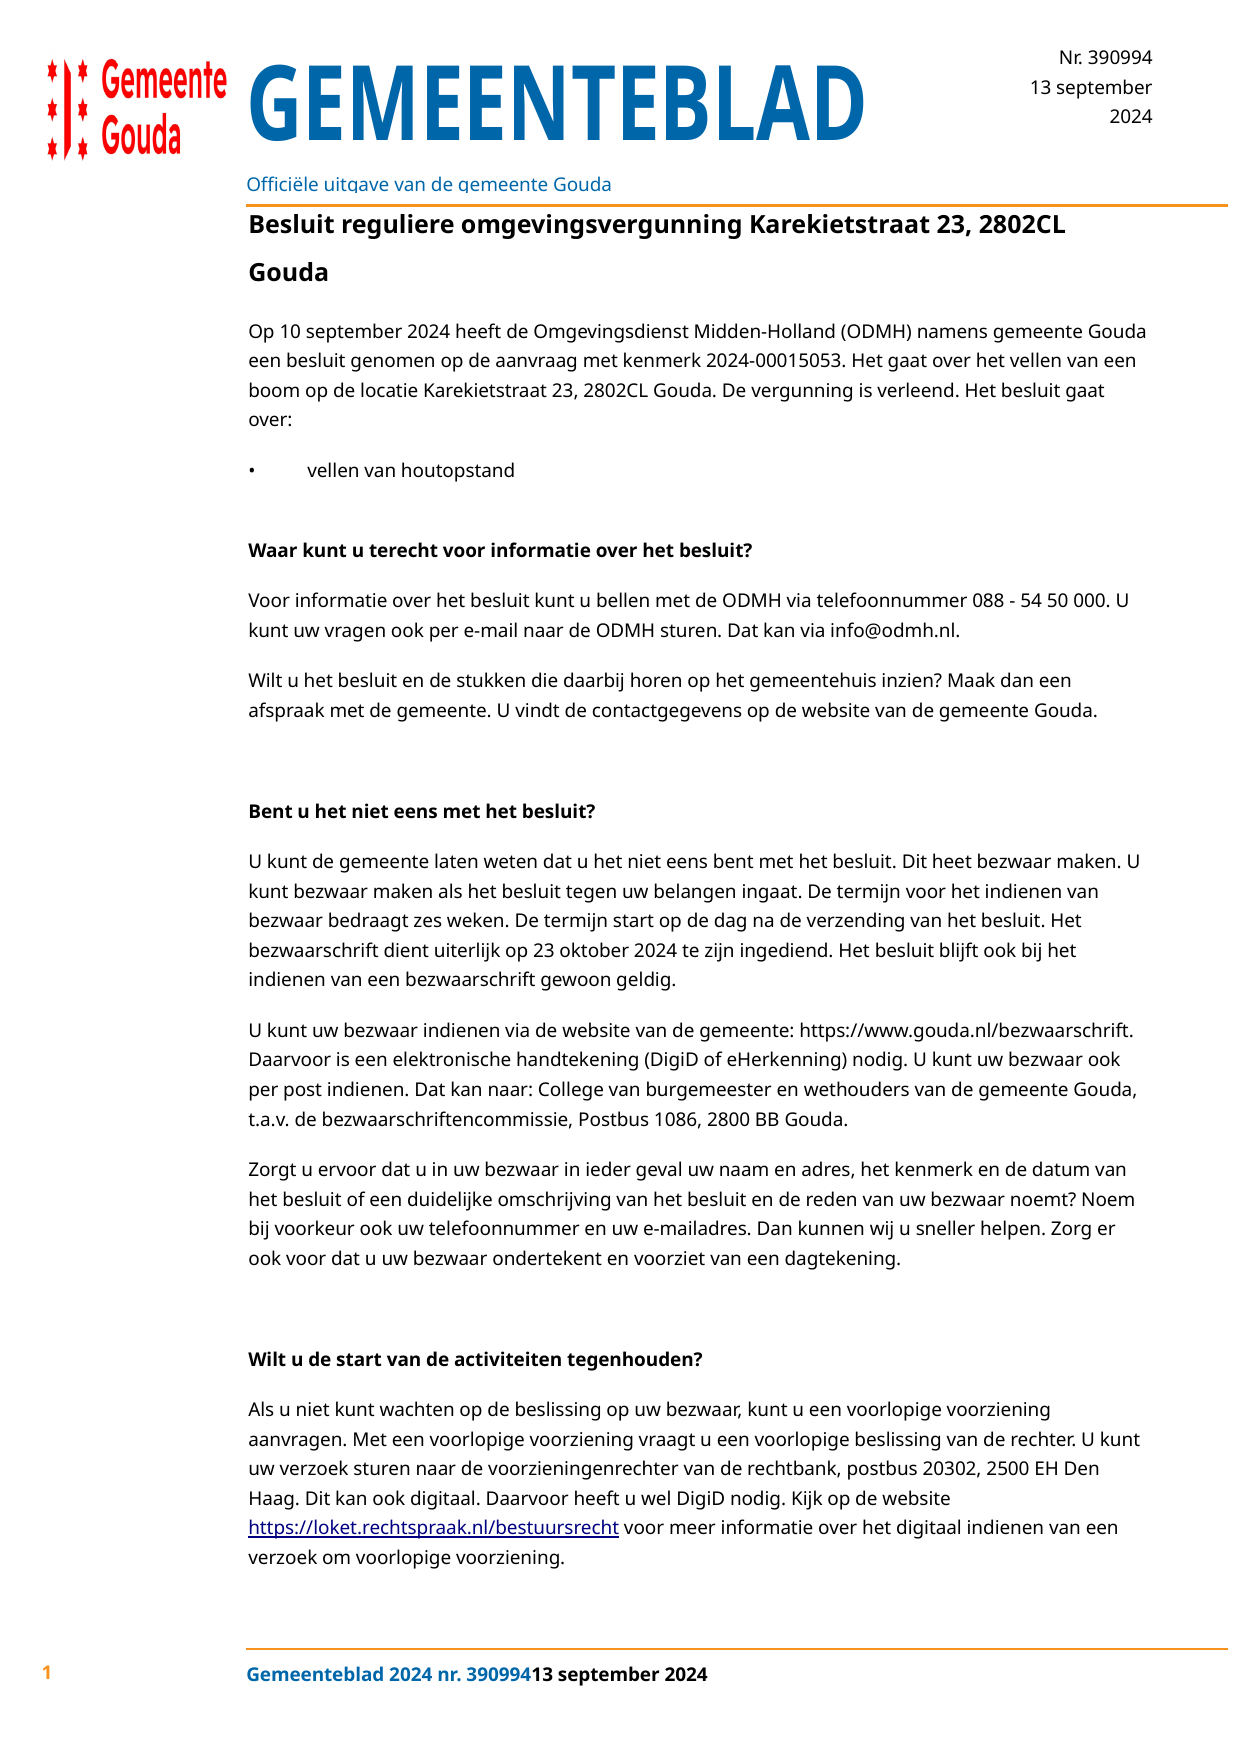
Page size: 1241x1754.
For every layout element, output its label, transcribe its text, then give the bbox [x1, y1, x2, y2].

text Voor informatie over het besluit kunt u bellen met de ODMH via telefoonnummer 088 - 54 50 000. U kunt uw vragen ook per e-mail naar de ODMH sturen. Dat kan via info@odmh.nl. [248, 587, 1152, 643]
text U kunt de gemeente laten weten dat u het niet eens bent met het besluit. Dit heet bezwaar maken. U kunt bezwaar maken als het besluit tegen uw belangen ingaat. De termijn voor het indienen van bezwaar bedraagt zes weken. De termijn start op de dag na de verzending van het besluit. Het bezwaarschrift dient uiterlijk op 23 oktober 2024 te zijn ingediend. Het besluit blijft ook bij het indienen van een bezwaarschrift gewoon geldig. [248, 848, 1152, 992]
text Waar kunt u terecht voor informatie over het besluit? [248, 537, 1152, 563]
text Bent u het niet eens met het besluit? [248, 798, 1152, 824]
text Als u niet kunt wachten op de beslissing op uw bezwaar, kunt u een voorlopige voorziening aanvragen. Met een voorlopige voorziening vraagt u een voorlopige beslissing van de rechter. U kunt uw verzoek sturen naar de voorzieningenrechter van de rechtbank, postbus 20302, 2500 EH Den Haag. Dit kan ook digitaal. Daarvoor heeft u wel DigiD nodig. Kijk op de website https://loket.rechtspraak.nl/bestuursrecht voor meer informatie over het digitaal indienen van een verzoek om voorlopige voorziening. [248, 1396, 1152, 1570]
text Op 10 september 2024 heeft de Omgevingsdienst Midden-Holland (ODMH) namens gemeente Gouda een besluit genomen op de aanvraag met kenmerk 2024-00015053. Het gaat over het vellen van een boom op de locatie Karekietstraat 23, 2802CL Gouda. De vergunning is verleend. Het besluit gaat over: [248, 318, 1152, 432]
text U kunt uw bezwaar indienen via de website van de gemeente: https://www.gouda.nl/bezwaarschrift. Daarvoor is een elektronische handtekening (DigiD of eHerkenning) nodig. U kunt uw bezwaar ook per post indienen. Dat kan naar: College van burgemeester en wethouders van de gemeente Gouda, t.a.v. de bezwaarschriftencommissie, Postbus 1086, 2800 BB Gouda. [248, 1017, 1152, 1132]
text Wilt u het besluit en de stukken die daarbij horen op het gemeentehuis inzien? Maak dan een afspraak met de gemeente. U vindt de contactgegevens op de website van de gemeente Gouda. [248, 667, 1152, 723]
list vellen van houtopstand [248, 457, 1152, 483]
text Zorgt u ervoor dat u in uw bezwaar in ieder geval uw naam en adres, het kenmerk en de datum van het besluit of een duidelijke omschrijving van het besluit en de reden van uw bezwaar noemt? Noem bij voorkeur ook uw telefoonnummer en uw e-mailadres. Dan kunnen wij u sneller helpen. Zorg er ook voor dat u uw bezwaar ondertekent en voorziet van een dagtekening. [248, 1156, 1152, 1271]
text Wilt u de start van de activiteiten tegenhouden? [248, 1346, 1152, 1372]
picture [41, 47, 231, 172]
text Besluit reguliere omgevingsvergunning Karekietstraat 23, 2802CL Gouda [248, 207, 1152, 288]
